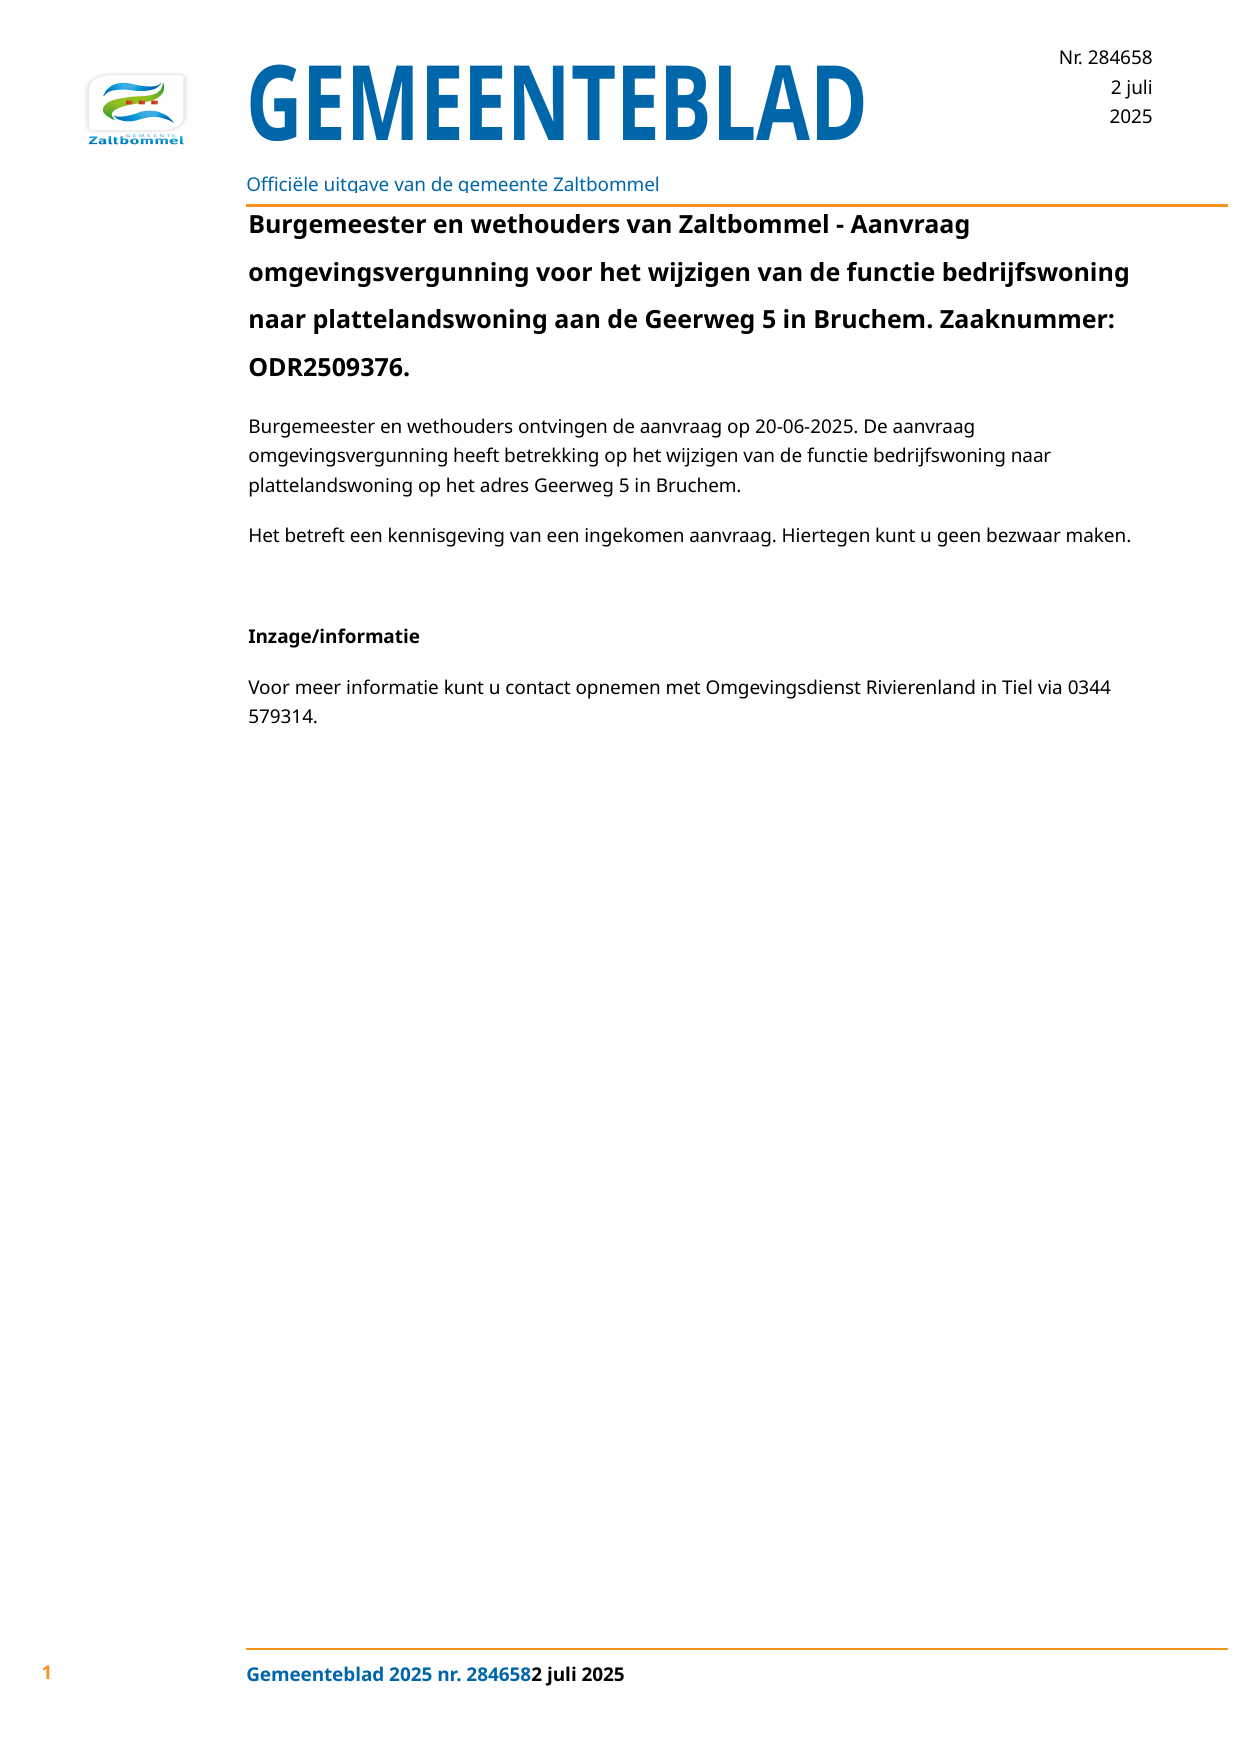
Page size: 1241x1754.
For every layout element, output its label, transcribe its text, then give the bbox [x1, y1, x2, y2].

text Burgemeester en wethouders van Zaltbommel - Aanvraag omgevingsvergunning voor het wijzigen van de functie bedrijfswoning naar plattelandswoning aan de Geerweg 5 in Bruchem. Zaaknummer: ODR2509376. [248, 207, 1152, 384]
text Inzage/informatie [248, 623, 1152, 649]
text Voor meer informatie kunt u contact opnemen met Omgevingsdienst Rivierenland in Tiel via 0344 579314. [248, 674, 1152, 729]
picture [41, 47, 231, 172]
text Burgemeester en wethouders ontvingen de aanvraag op 20-06-2025. De aanvraag omgevingsvergunning heeft betrekking op het wijzigen van de functie bedrijfswoning naar plattelandswoning op het adres Geerweg 5 in Bruchem. [248, 413, 1152, 498]
text Het betreft een kennisgeving van een ingekomen aanvraag. Hiertegen kunt u geen bezwaar maken. [248, 523, 1152, 548]
